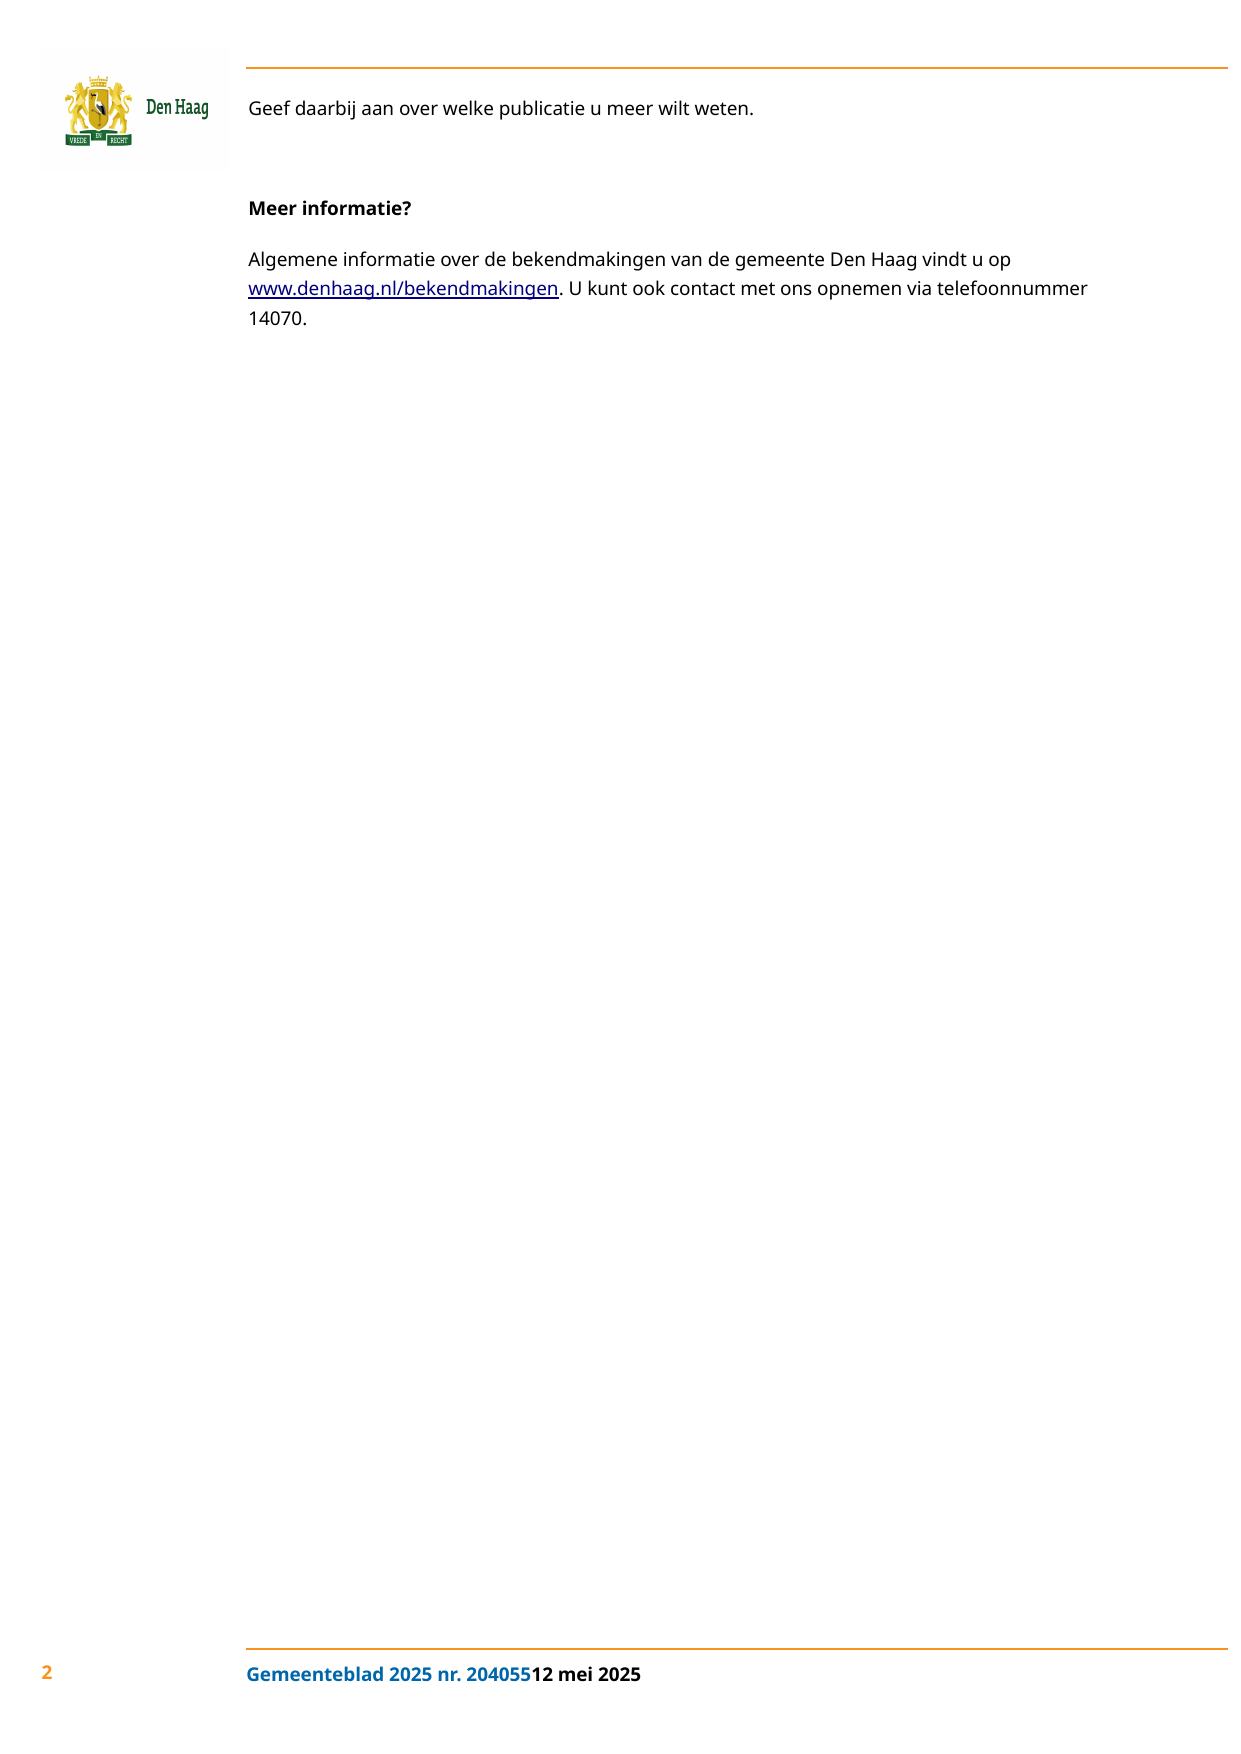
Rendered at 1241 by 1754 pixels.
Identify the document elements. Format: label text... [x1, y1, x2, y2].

text Geef daarbij aan over welke publicatie u meer wilt weten. [248, 95, 1152, 121]
picture [41, 47, 231, 172]
text Meer informatie? [248, 196, 1152, 221]
text Algemene informatie over de bekendmakingen van de gemeente Den Haag vindt u op www.denhaag.nl/bekendmakingen. U kunt ook contact met ons opnemen via telefoonnummer 14070. [248, 246, 1152, 331]
